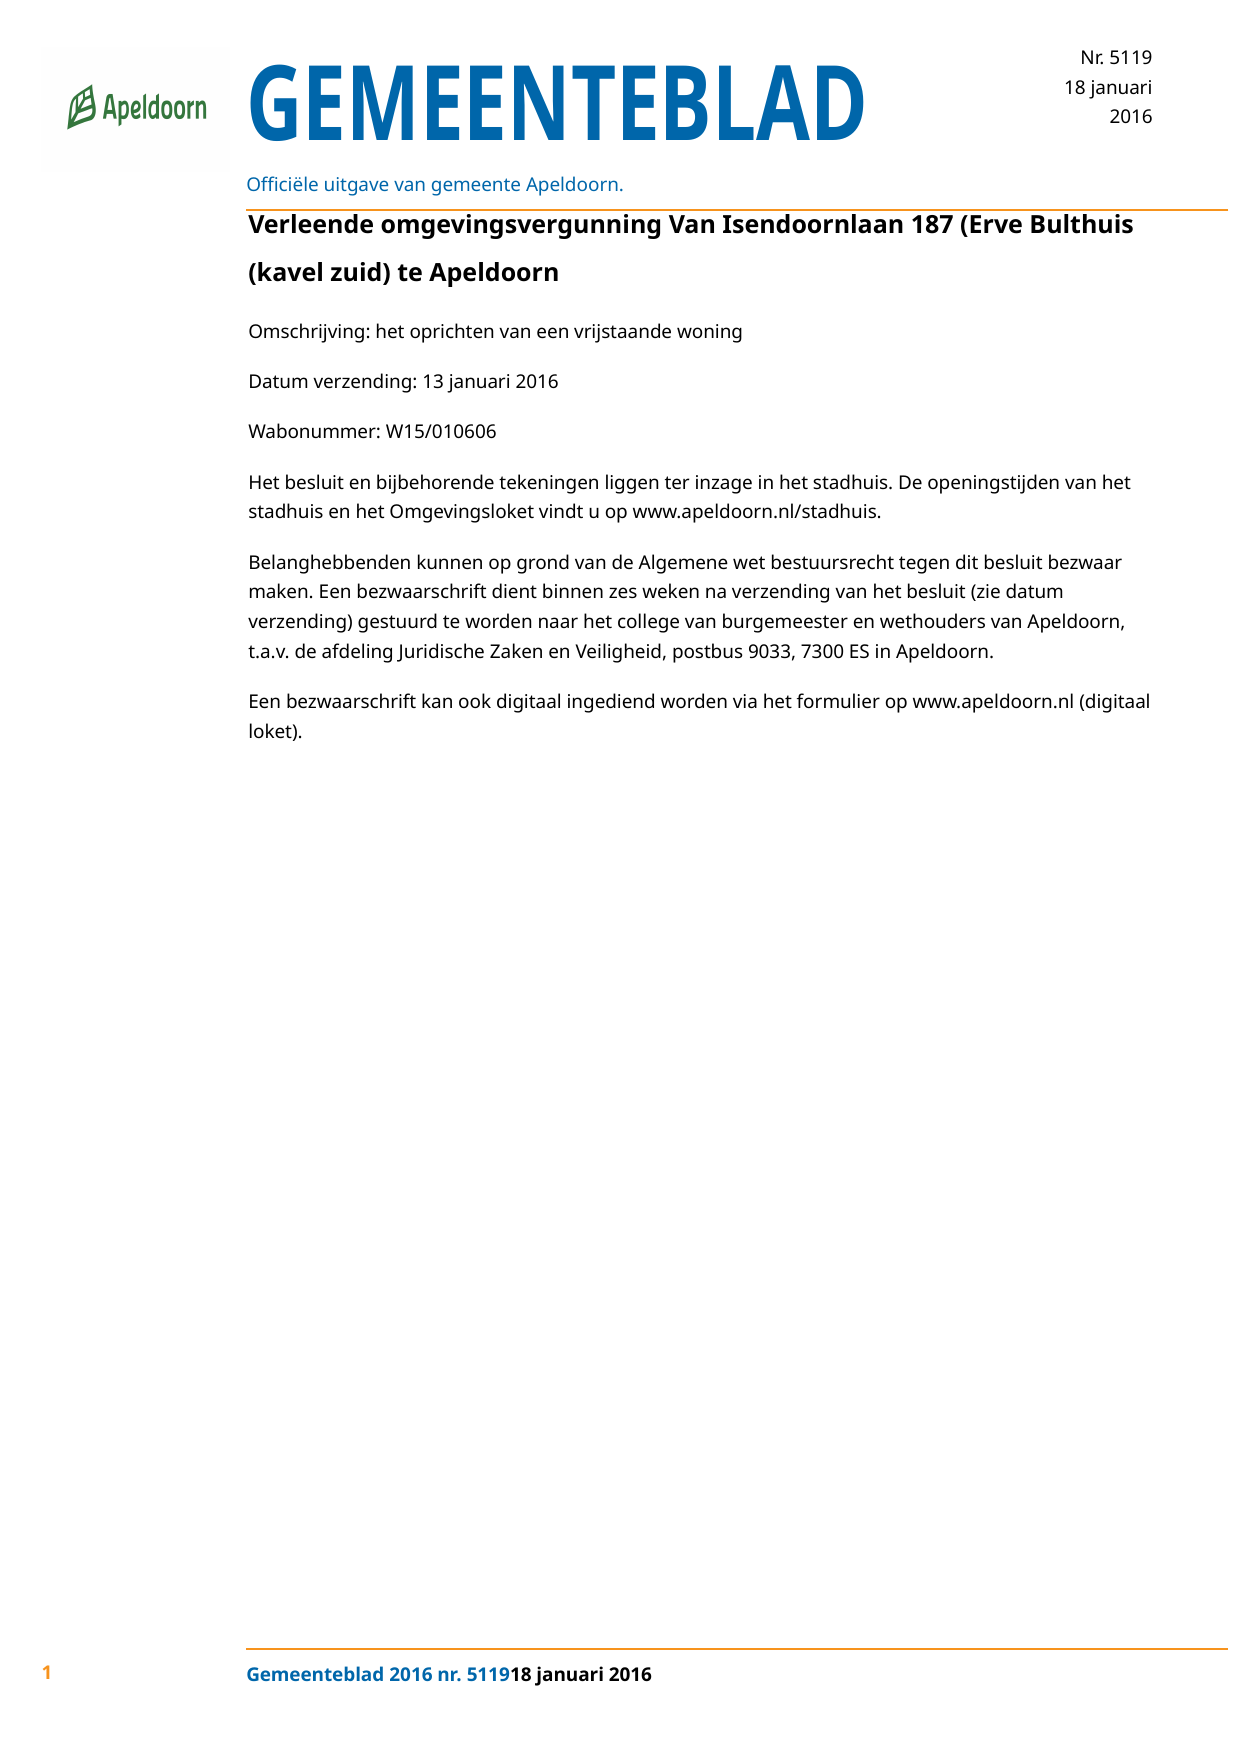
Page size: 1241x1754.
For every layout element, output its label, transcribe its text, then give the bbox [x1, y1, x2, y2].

text Datum verzending: 13 januari 2016 [248, 368, 1152, 394]
text Belanghebbenden kunnen op grond van de Algemene wet bestuursrecht tegen dit besluit bezwaar maken. Een bezwaarschrift dient binnen zes weken na verzending van het besluit (zie datum verzending) gestuurd te worden naar het college van burgemeester en wethouders van Apeldoorn, t.a.v. de afdeling Juridische Zaken en Veiligheid, postbus 9033, 7300 ES in Apeldoorn. [248, 549, 1152, 664]
picture [41, 47, 231, 172]
text Wabonummer: W15/010606 [248, 419, 1152, 444]
text Omschrijving: het oprichten van een vrijstaande woning [248, 318, 1152, 344]
text Een bezwaarschrift kan ook digitaal ingediend worden via het formulier op www.apeldoorn.nl (digitaal loket). [248, 688, 1152, 744]
text Het besluit en bijbehorende tekeningen liggen ter inzage in het stadhuis. De openingstijden van het stadhuis en het Omgevingsloket vindt u op www.apeldoorn.nl/stadhuis. [248, 469, 1152, 524]
text Verleende omgevingsvergunning Van Isendoornlaan 187 (Erve Bulthuis (kavel zuid) te Apeldoorn [248, 211, 1152, 288]
